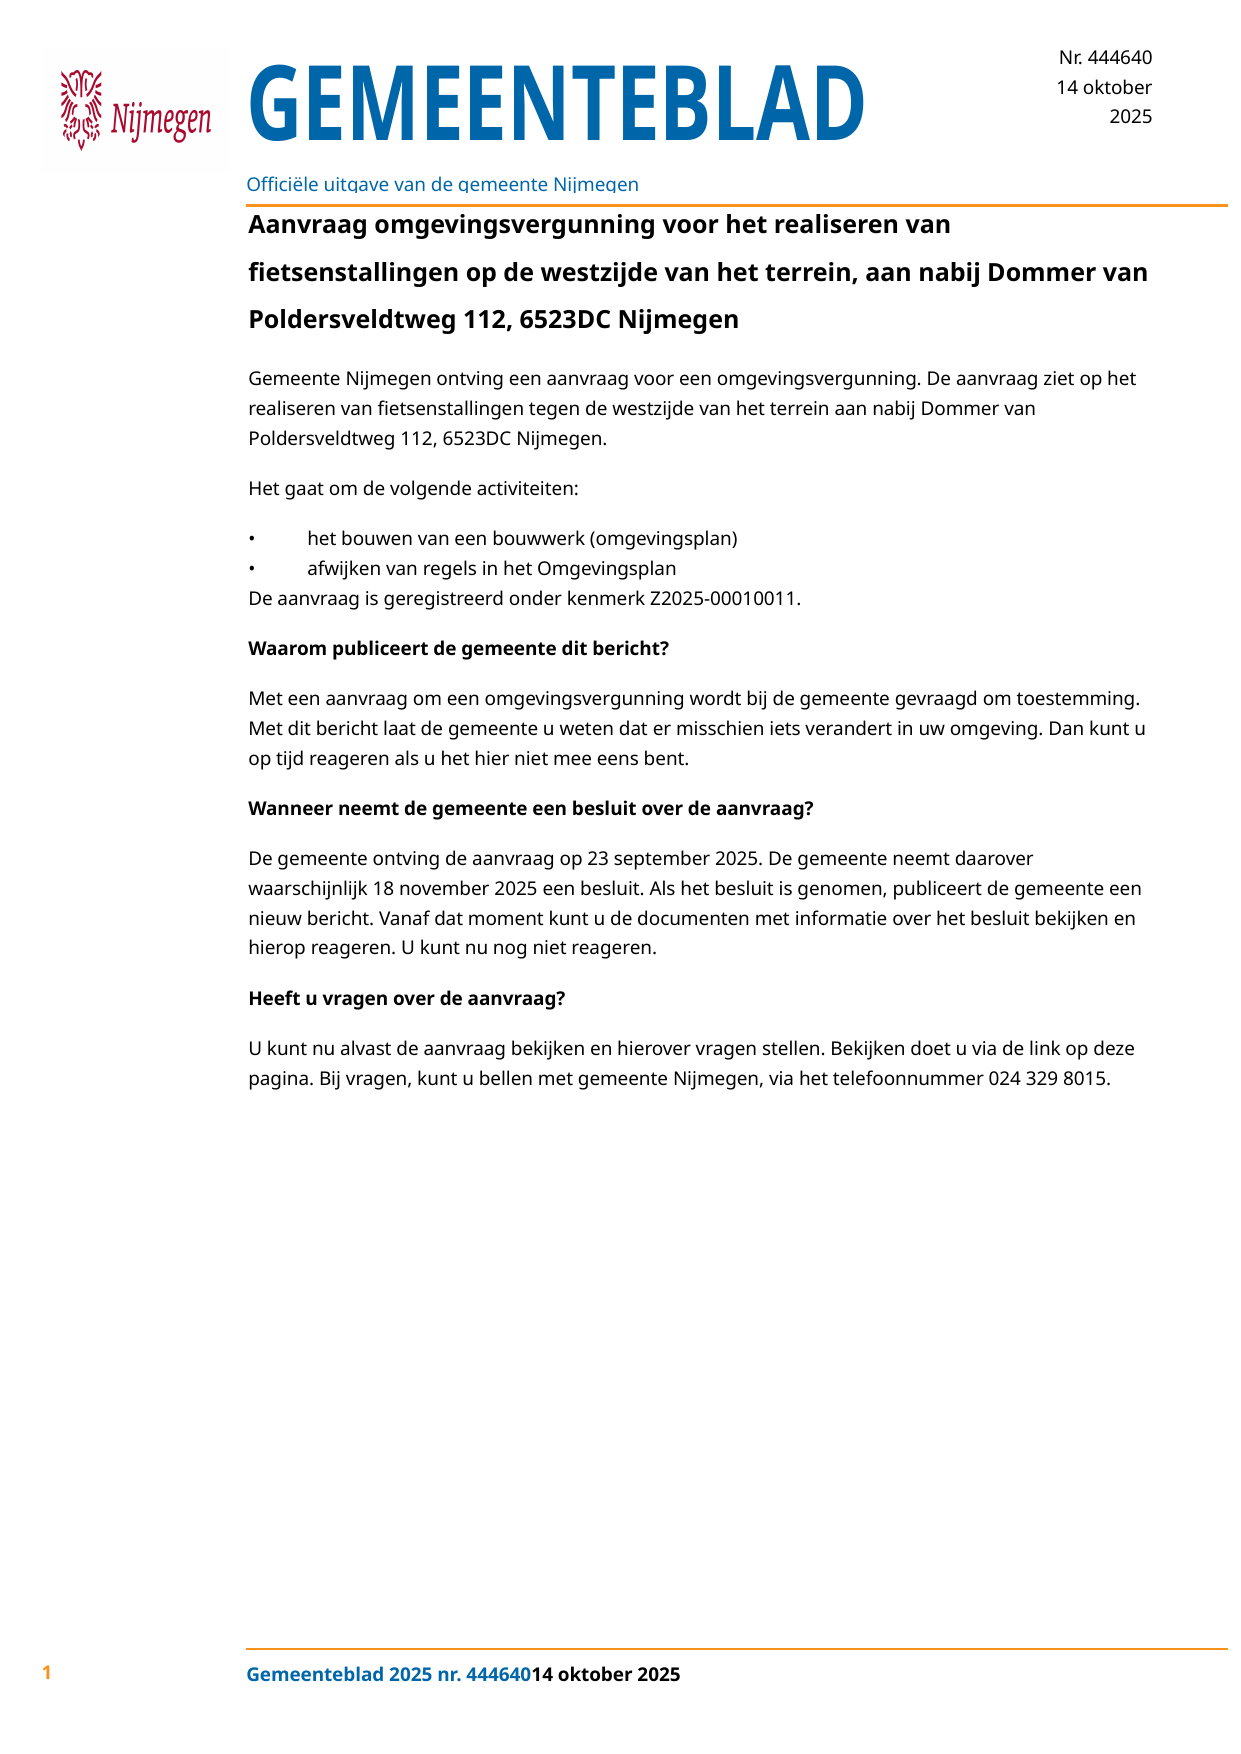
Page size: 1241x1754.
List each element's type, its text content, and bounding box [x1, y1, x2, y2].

list het bouwen van een bouwwerk (omgevingsplan) [248, 526, 1152, 551]
picture [41, 47, 231, 172]
text Heeft u vragen over de aanvraag? [248, 985, 1152, 1010]
text Gemeente Nijmegen ontving een aanvraag voor een omgevingsvergunning. De aanvraag ziet op het realiseren van fietsenstallingen tegen de westzijde van het terrein aan nabij Dommer van Poldersveldtweg 112, 6523DC Nijmegen. [248, 366, 1152, 450]
text U kunt nu alvast de aanvraag bekijken en hierover vragen stellen. Bekijken doet u via de link op deze pagina. Bij vragen, kunt u bellen met gemeente Nijmegen, via het telefoonnummer 024 329 8015. [248, 1035, 1152, 1090]
list afwijken van regels in het Omgevingsplan [248, 555, 1152, 581]
text Aanvraag omgevingsvergunning voor het realiseren van fietsenstallingen op de westzijde van het terrein, aan nabij Dommer van Poldersveldtweg 112, 6523DC Nijmegen [248, 207, 1152, 336]
text Wanneer neemt de gemeente een besluit over de aanvraag? [248, 795, 1152, 821]
text De gemeente ontving de aanvraag op 23 september 2025. De gemeente neemt daarover waarschijnlijk 18 november 2025 een besluit. Als het besluit is genomen, publiceert de gemeente een nieuw bericht. Vanaf dat moment kunt u de documenten met informatie over het besluit bekijken en hierop reageren. U kunt nu nog niet reageren. [248, 846, 1152, 960]
text Met een aanvraag om een omgevingsvergunning wordt bij de gemeente gevraagd om toestemming. Met dit bericht laat de gemeente u weten dat er misschien iets verandert in uw omgeving. Dan kunt u op tijd reageren als u het hier niet mee eens bent. [248, 686, 1152, 770]
text Het gaat om de volgende activiteiten: [248, 475, 1152, 501]
text De aanvraag is geregistreerd onder kenmerk Z2025-00010011. [248, 585, 1152, 610]
text Waarom publiceert de gemeente dit bericht? [248, 635, 1152, 661]
